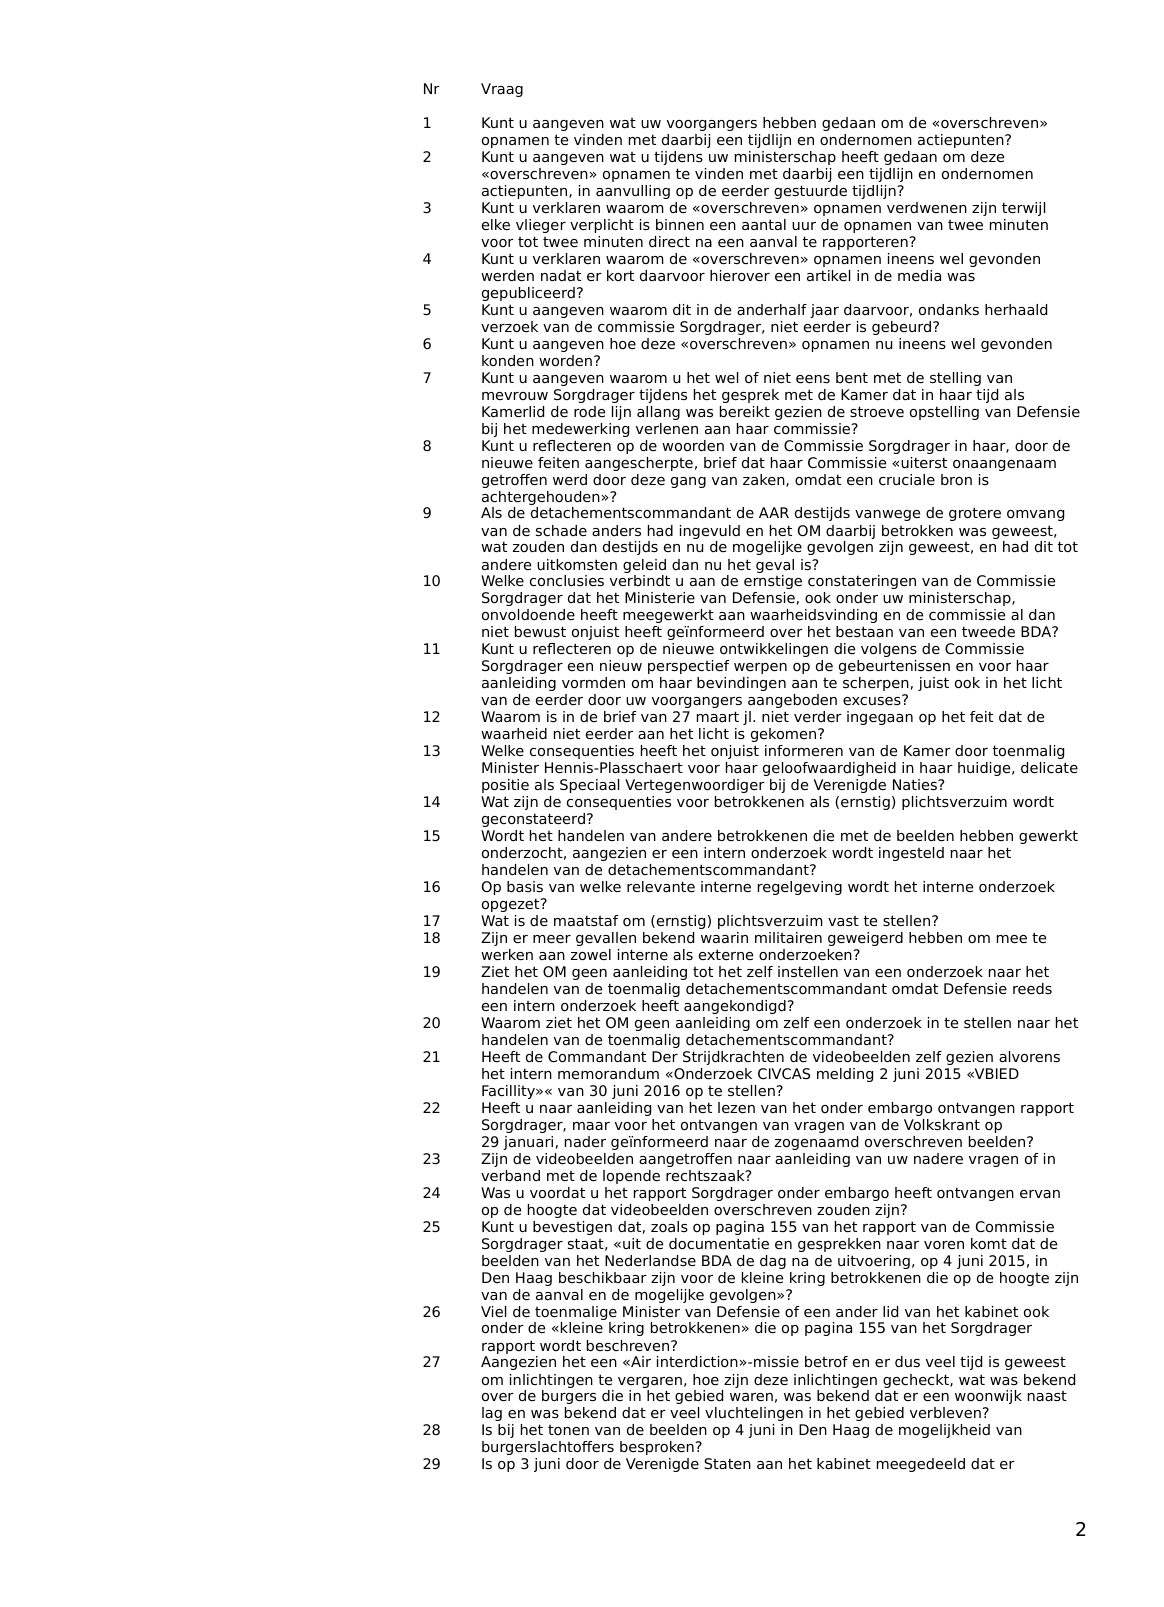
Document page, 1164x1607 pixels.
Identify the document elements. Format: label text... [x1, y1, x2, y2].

table_cell 18 [422, 930, 475, 964]
table_cell 14 [422, 794, 475, 828]
table_cell Heeft u naar aanleiding van het lezen van het onder embargo ontvangen rapport Sorgdrager, maar voor het ontvangen van vragen van de Volkskrant op 29 januari, nader geïnformeerd naar de zogenaamd overschreven beelden? [475, 1100, 1087, 1151]
table_cell Wat zijn de consequenties voor betrokkenen als (ernstig) plichtsverzuim wordt geconstateerd? [475, 794, 1087, 828]
table_cell 25 [422, 1219, 475, 1303]
table_cell 5 [422, 302, 475, 336]
table_cell 24 [422, 1185, 475, 1218]
table_cell Welke conclusies verbindt u aan de ernstige constateringen van de Commissie Sorgdrager dat het Ministerie van Defensie, ook onder uw ministerschap, onvoldoende heeft meegewerkt aan waarheidsvinding en de commissie al dan niet bewust onjuist heeft geïnformeerd over het bestaan van een tweede BDA? [475, 573, 1087, 641]
table_cell Kunt u verklaren waarom de «overschreven» opnamen ineens wel gevonden werden nadat er kort daarvoor hierover een artikel in de media was gepubliceerd? [475, 251, 1087, 302]
table_cell Wordt het handelen van andere betrokkenen die met de beelden hebben gewerkt onderzocht, aangezien er een intern onderzoek wordt ingesteld naar het handelen van de detachementscommandant? [475, 828, 1087, 879]
table_cell 21 [422, 1049, 475, 1100]
table_cell 26 [422, 1304, 475, 1354]
table_cell [475, 98, 1087, 115]
table_cell Kunt u aangeven waarom u het wel of niet eens bent met de stelling van mevrouw Sorgdrager tijdens het gesprek met de Kamer dat in haar tijd als Kamerlid de rode lijn allang was bereikt gezien de stroeve opstelling van Defensie bij het medewerking verlenen aan haar commissie? [475, 370, 1087, 437]
table_cell Kunt u aangeven waarom dit in de anderhalf jaar daarvoor, ondanks herhaald verzoek van de commissie Sorgdrager, niet eerder is gebeurd? [475, 302, 1087, 336]
table_cell Kunt u bevestigen dat, zoals op pagina 155 van het rapport van de Commissie Sorgdrager staat, «uit de documentatie en gesprekken naar voren komt dat de beelden van het Nederlandse BDA de dag na de uitvoering, op 4 juni 2015, in Den Haag beschikbaar zijn voor de kleine kring betrokkenen die op de hoogte zijn van de aanval en de mogelijke gevolgen»? [475, 1219, 1087, 1303]
table_cell 28 [422, 1422, 475, 1456]
table_cell 1 [422, 115, 475, 149]
table_cell 11 [422, 641, 475, 709]
table_cell Kunt u aangeven wat u tijdens uw ministerschap heeft gedaan om deze «overschreven» opnamen te vinden met daarbij een tijdlijn en ondernomen actiepunten, in aanvulling op de eerder gestuurde tijdlijn? [475, 149, 1087, 200]
table_cell 8 [422, 438, 475, 505]
table_cell Is op 3 juni door de Verenigde Staten aan het kabinet meegedeeld dat er [475, 1456, 1087, 1473]
table_cell 7 [422, 370, 475, 437]
table_cell Kunt u reflecteren op de woorden van de Commissie Sorgdrager in haar, door de nieuwe feiten aangescherpte, brief dat haar Commissie «uiterst onaangenaam getroffen werd door deze gang van zaken, omdat een cruciale bron is achtergehouden»? [475, 438, 1087, 505]
table_cell Aangezien het een «Air interdiction»-missie betrof en er dus veel tijd is geweest om inlichtingen te vergaren, hoe zijn deze inlichtingen gecheckt, wat was bekend over de burgers die in het gebied waren, was bekend dat er een woonwijk naast lag en was bekend dat er veel vluchtelingen in het gebied verbleven? [475, 1354, 1087, 1422]
table_cell Is bij het tonen van de beelden op 4 juni in Den Haag de mogelijkheid van burgerslachtoffers besproken? [475, 1422, 1087, 1456]
table_cell 13 [422, 743, 475, 794]
table_cell Wat is de maatstaf om (ernstig) plichtsverzuim vast te stellen? [475, 913, 1087, 930]
table_cell Kunt u aangeven wat uw voorgangers hebben gedaan om de «overschreven» opnamen te vinden met daarbij een tijdlijn en ondernomen actiepunten? [475, 115, 1087, 149]
table_cell 3 [422, 200, 475, 251]
table_cell Ziet het OM geen aanleiding tot het zelf instellen van een onderzoek naar het handelen van de toenmalig detachementscommandant omdat Defensie reeds een intern onderzoek heeft aangekondigd? [475, 964, 1087, 1015]
table_cell 27 [422, 1354, 475, 1422]
table_cell 15 [422, 828, 475, 879]
table_cell Als de detachementscommandant de AAR destijds vanwege de grotere omvang van de schade anders had ingevuld en het OM daarbij betrokken was geweest, wat zouden dan destijds en nu de mogelijke gevolgen zijn geweest, en had dit tot andere uitkomsten geleid dan nu het geval is? [475, 505, 1087, 573]
table_cell Heeft de Commandant Der Strijdkrachten de videobeelden zelf gezien alvorens het intern memorandum «Onderzoek CIVCAS melding 2 juni 2015 «VBIED Facillity»« van 30 juni 2016 op te stellen? [475, 1049, 1087, 1100]
table_cell Zijn er meer gevallen bekend waarin militairen geweigerd hebben om mee te werken aan zowel interne als externe onderzoeken? [475, 930, 1087, 964]
table_cell Kunt u aangeven hoe deze «overschreven» opnamen nu ineens wel gevonden konden worden? [475, 336, 1087, 369]
table_cell 2 [422, 149, 475, 200]
table_cell Op basis van welke relevante interne regelgeving wordt het interne onderzoek opgezet? [475, 879, 1087, 913]
table_cell 9 [422, 505, 475, 573]
table_header Vraag [475, 81, 1087, 98]
table_cell Viel de toenmalige Minister van Defensie of een ander lid van het kabinet ook onder de «kleine kring betrokkenen» die op pagina 155 van het Sorgdrager rapport wordt beschreven? [475, 1304, 1087, 1354]
table_cell 6 [422, 336, 475, 369]
table_cell 10 [422, 573, 475, 641]
table_header Nr [422, 81, 475, 98]
table_cell 23 [422, 1151, 475, 1184]
table_cell Zijn de videobeelden aangetroffen naar aanleiding van uw nadere vragen of in verband met de lopende rechtszaak? [475, 1151, 1087, 1184]
table_cell 4 [422, 251, 475, 302]
table_cell Was u voordat u het rapport Sorgdrager onder embargo heeft ontvangen ervan op de hoogte dat videobeelden overschreven zouden zijn? [475, 1185, 1087, 1218]
table_cell 22 [422, 1100, 475, 1151]
table_cell 29 [422, 1456, 475, 1473]
table_cell 19 [422, 964, 475, 1015]
table_cell 20 [422, 1015, 475, 1049]
table_cell Waarom ziet het OM geen aanleiding om zelf een onderzoek in te stellen naar het handelen van de toenmalig detachementscommandant? [475, 1015, 1087, 1049]
table_cell [422, 98, 475, 115]
table_cell 16 [422, 879, 475, 913]
table_cell 17 [422, 913, 475, 930]
table_cell 12 [422, 709, 475, 743]
table_cell Waarom is in de brief van 27 maart jl. niet verder ingegaan op het feit dat de waarheid niet eerder aan het licht is gekomen? [475, 709, 1087, 743]
table_cell Kunt u verklaren waarom de «overschreven» opnamen verdwenen zijn terwijl elke vlieger verplicht is binnen een aantal uur de opnamen van twee minuten voor tot twee minuten direct na een aanval te rapporteren? [475, 200, 1087, 251]
table_cell Kunt u reflecteren op de nieuwe ontwikkelingen die volgens de Commissie Sorgdrager een nieuw perspectief werpen op de gebeurtenissen en voor haar aanleiding vormden om haar bevindingen aan te scherpen, juist ook in het licht van de eerder door uw voorgangers aangeboden excuses? [475, 641, 1087, 709]
table_cell Welke consequenties heeft het onjuist informeren van de Kamer door toenmalig Minister Hennis-Plasschaert voor haar geloofwaardigheid in haar huidige, delicate positie als Speciaal Vertegenwoordiger bij de Verenigde Naties? [475, 743, 1087, 794]
